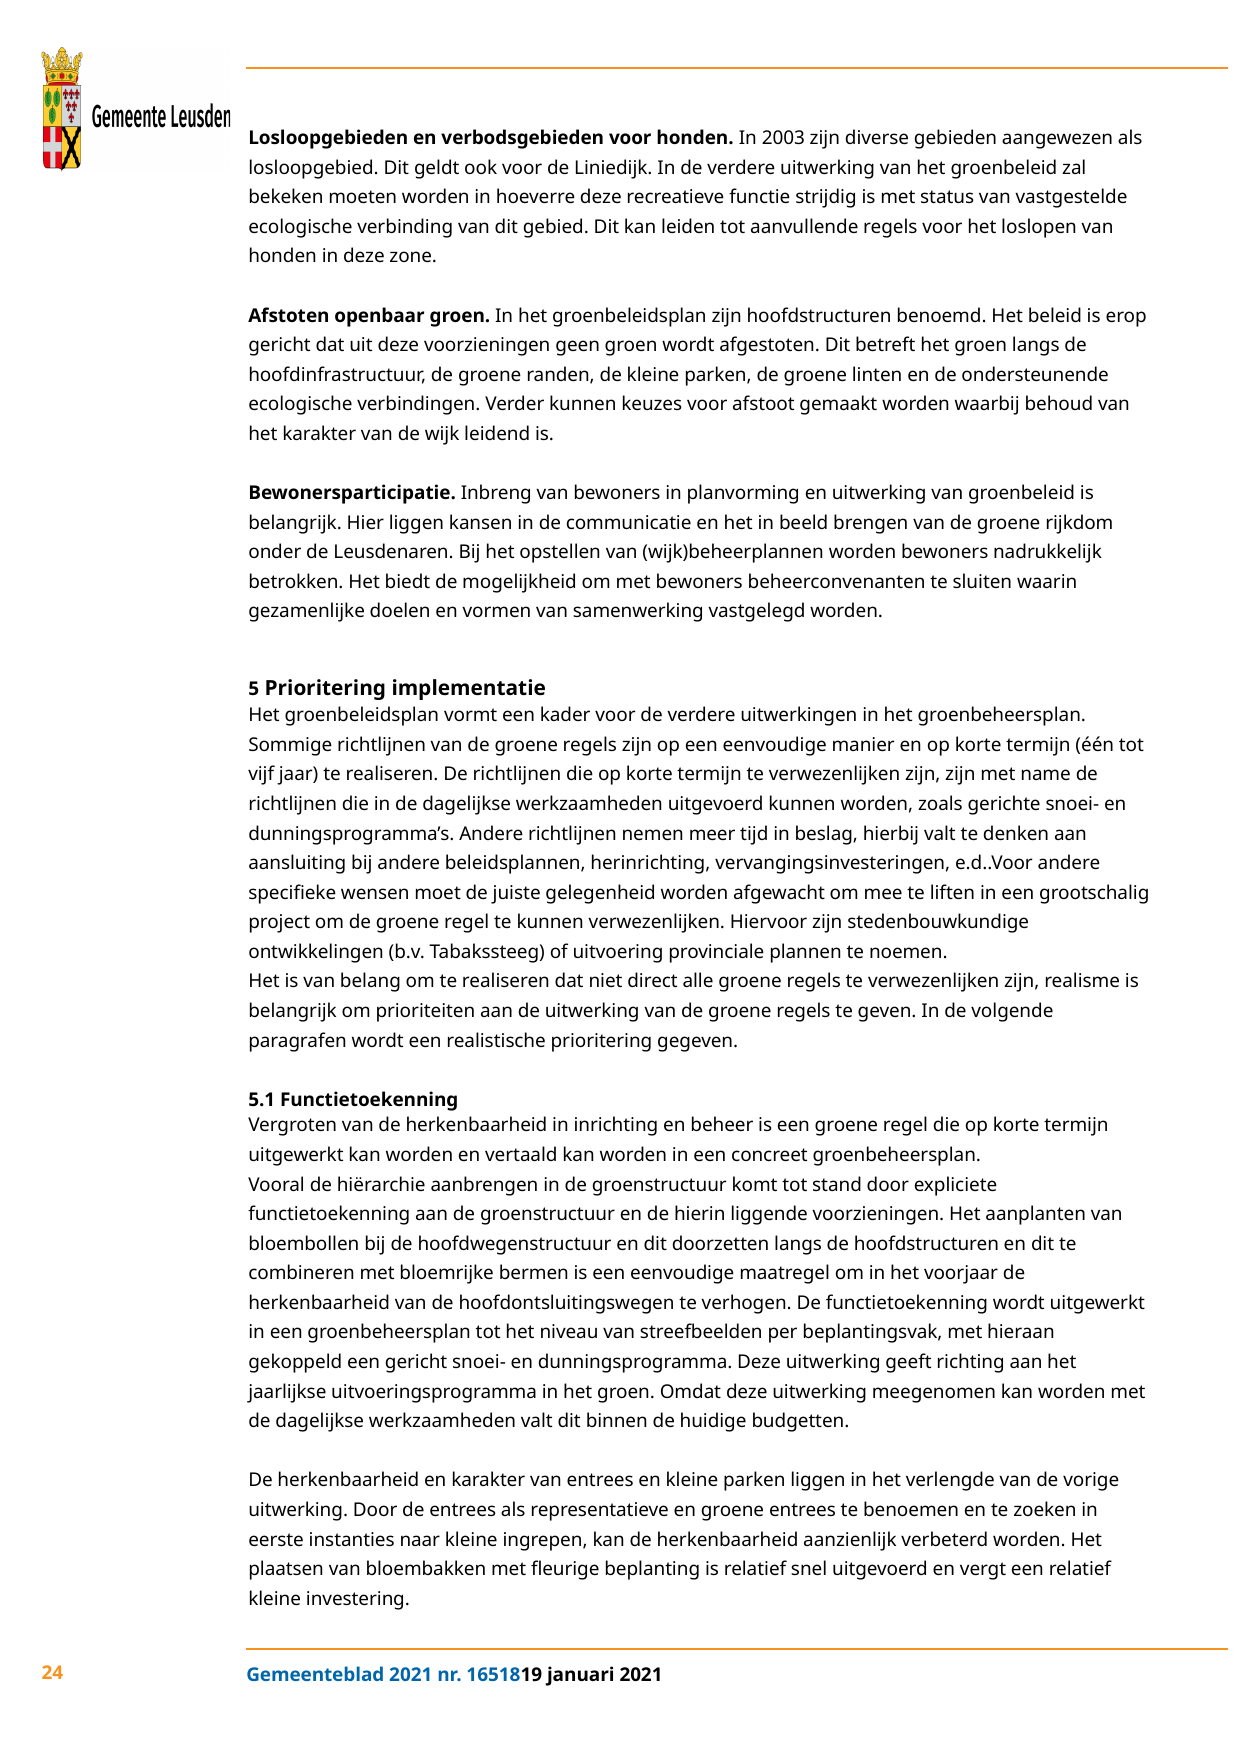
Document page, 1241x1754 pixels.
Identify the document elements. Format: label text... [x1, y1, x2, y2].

picture [41, 47, 231, 172]
text Vooral de hiërarchie aanbrengen in de groenstructuur komt tot stand door expliciete functietoekenning aan de groenstructuur en de hierin liggende voorzieningen. Het aanplanten van bloembollen bij de hoofdwegenstructuur en dit doorzetten langs de hoofdstructuren en dit te combineren met bloemrijke bermen is een eenvoudige maatregel om in het voorjaar de herkenbaarheid van de hoofdontsluitingswegen te verhogen. De functietoekenning wordt uitgewerkt in een groenbeheersplan tot het niveau van streefbeelden per beplantingsvak, met hieraan gekoppeld een gericht snoei- en dunningsprogramma. Deze uitwerking geeft richting aan het jaarlijkse uitvoeringsprogramma in het groen. Omdat deze uitwerking meegenomen kan worden met de dagelijkse werkzaamheden valt dit binnen de huidige budgetten. [248, 1171, 1152, 1433]
text Het groenbeleidsplan vormt een kader voor de verdere uitwerkingen in het groenbeheersplan. Sommige richtlijnen van de groene regels zijn op een eenvoudige manier en op korte termijn (één tot vijf jaar) te realiseren. De richtlijnen die op korte termijn te verwezenlijken zijn, zijn met name de richtlijnen die in de dagelijkse werkzaamheden uitgevoerd kunnen worden, zoals gerichte snoei- en dunningsprogramma’s. Andere richtlijnen nemen meer tijd in beslag, hierbij valt te denken aan aansluiting bij andere beleidsplannen, herinrichting, vervangingsinvesteringen, e.d..Voor andere specifieke wensen moet de juiste gelegenheid worden afgewacht om mee te liften in een grootschalig project om de groene regel te kunnen verwezenlijken. Hiervoor zijn stedenbouwkundige ontwikkelingen (b.v. Tabakssteeg) of uitvoering provinciale plannen te noemen. [248, 701, 1152, 964]
text De herkenbaarheid en karakter van entrees en kleine parken liggen in het verlengde van de vorige uitwerking. Door de entrees als representatieve en groene entrees te benoemen en te zoeken in eerste instanties naar kleine ingrepen, kan de herkenbaarheid aanzienlijk verbeterd worden. Het plaatsen van bloembakken met fleurige beplanting is relatief snel uitgevoerd en vergt een relatief kleine investering. [248, 1467, 1152, 1611]
text Het is van belang om te realiseren dat niet direct alle groene regels te verwezenlijken zijn, realisme is belangrijk om prioriteiten aan de uitwerking van de groene regels te geven. In de volgende paragrafen wordt een realistische prioritering gegeven. [248, 968, 1152, 1052]
text 5.1 Functietoekenning [248, 1086, 1152, 1112]
text Losloopgebieden en verbodsgebieden voor honden. In 2003 zijn diverse gebieden aangewezen als losloopgebied. Dit geldt ook voor de Liniedijk. In de verdere uitwerking van het groenbeleid zal bekeken moeten worden in hoeverre deze recreatieve functie strijdig is met status van vastgestelde ecologische verbinding van dit gebied. Dit kan leiden tot aanvullende regels voor het loslopen van honden in deze zone. [248, 124, 1152, 268]
text 5 Prioritering implementatie [248, 673, 1152, 701]
text Afstoten openbaar groen. In het groenbeleidsplan zijn hoofdstructuren benoemd. Het beleid is erop gericht dat uit deze voorzieningen geen groen wordt afgestoten. Dit betreft het groen langs de hoofdinfrastructuur, de groene randen, de kleine parken, de groene linten en de ondersteunende ecologische verbindingen. Verder kunnen keuzes voor afstoot gemaakt worden waarbij behoud van het karakter van de wijk leidend is. [248, 302, 1152, 446]
text Vergroten van de herkenbaarheid in inrichting en beheer is een groene regel die op korte termijn uitgewerkt kan worden en vertaald kan worden in een concreet groenbeheersplan. [248, 1112, 1152, 1167]
text Bewonersparticipatie. Inbreng van bewoners in planvorming en uitwerking van groenbeleid is belangrijk. Hier liggen kansen in de communicatie en het in beeld brengen van de groene rijkdom onder de Leusdenaren. Bij het opstellen van (wijk)beheerplannen worden bewoners nadrukkelijk betrokken. Het biedt de mogelijkheid om met bewoners beheerconvenanten te sluiten waarin gezamenlijke doelen en vormen van samenwerking vastgelegd worden. [248, 479, 1152, 623]
